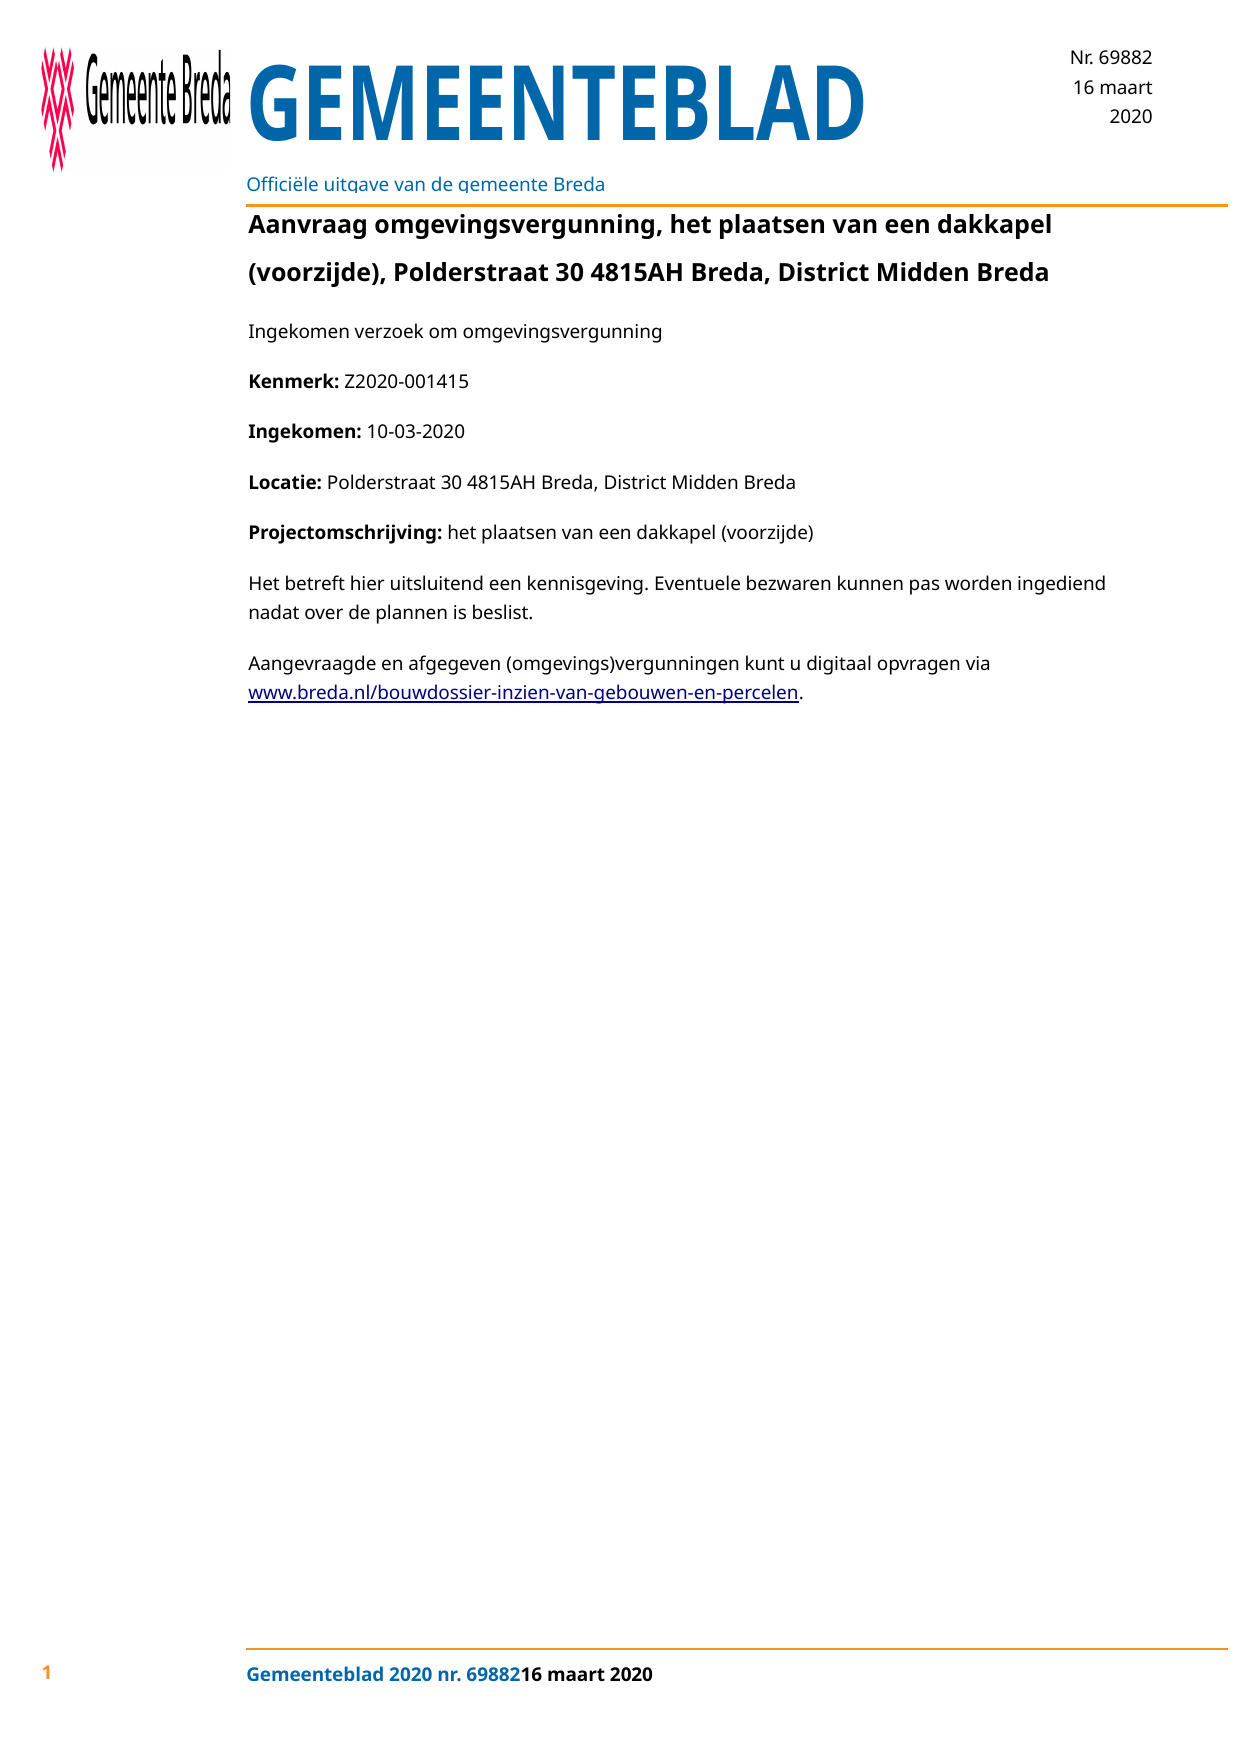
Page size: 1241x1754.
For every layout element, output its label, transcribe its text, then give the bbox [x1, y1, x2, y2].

picture [41, 47, 231, 172]
text Projectomschrijving: het plaatsen van een dakkapel (voorzijde) [248, 519, 1152, 545]
text Het betreft hier uitsluitend een kennisgeving. Eventuele bezwaren kunnen pas worden ingediend nadat over de plannen is beslist. [248, 570, 1152, 625]
text Aanvraag omgevingsvergunning, het plaatsen van een dakkapel (voorzijde), Polderstraat 30 4815AH Breda, District Midden Breda [248, 207, 1152, 288]
text Aangevraagde en afgegeven (omgevings)vergunningen kunt u digitaal opvragen via www.breda.nl/bouwdossier-inzien-van-gebouwen-en-percelen. [248, 650, 1152, 705]
text Locatie: Polderstraat 30 4815AH Breda, District Midden Breda [248, 469, 1152, 495]
text Ingekomen verzoek om omgevingsvergunning [248, 318, 1152, 344]
text Ingekomen: 10-03-2020 [248, 419, 1152, 444]
text Kenmerk: Z2020-001415 [248, 368, 1152, 394]
